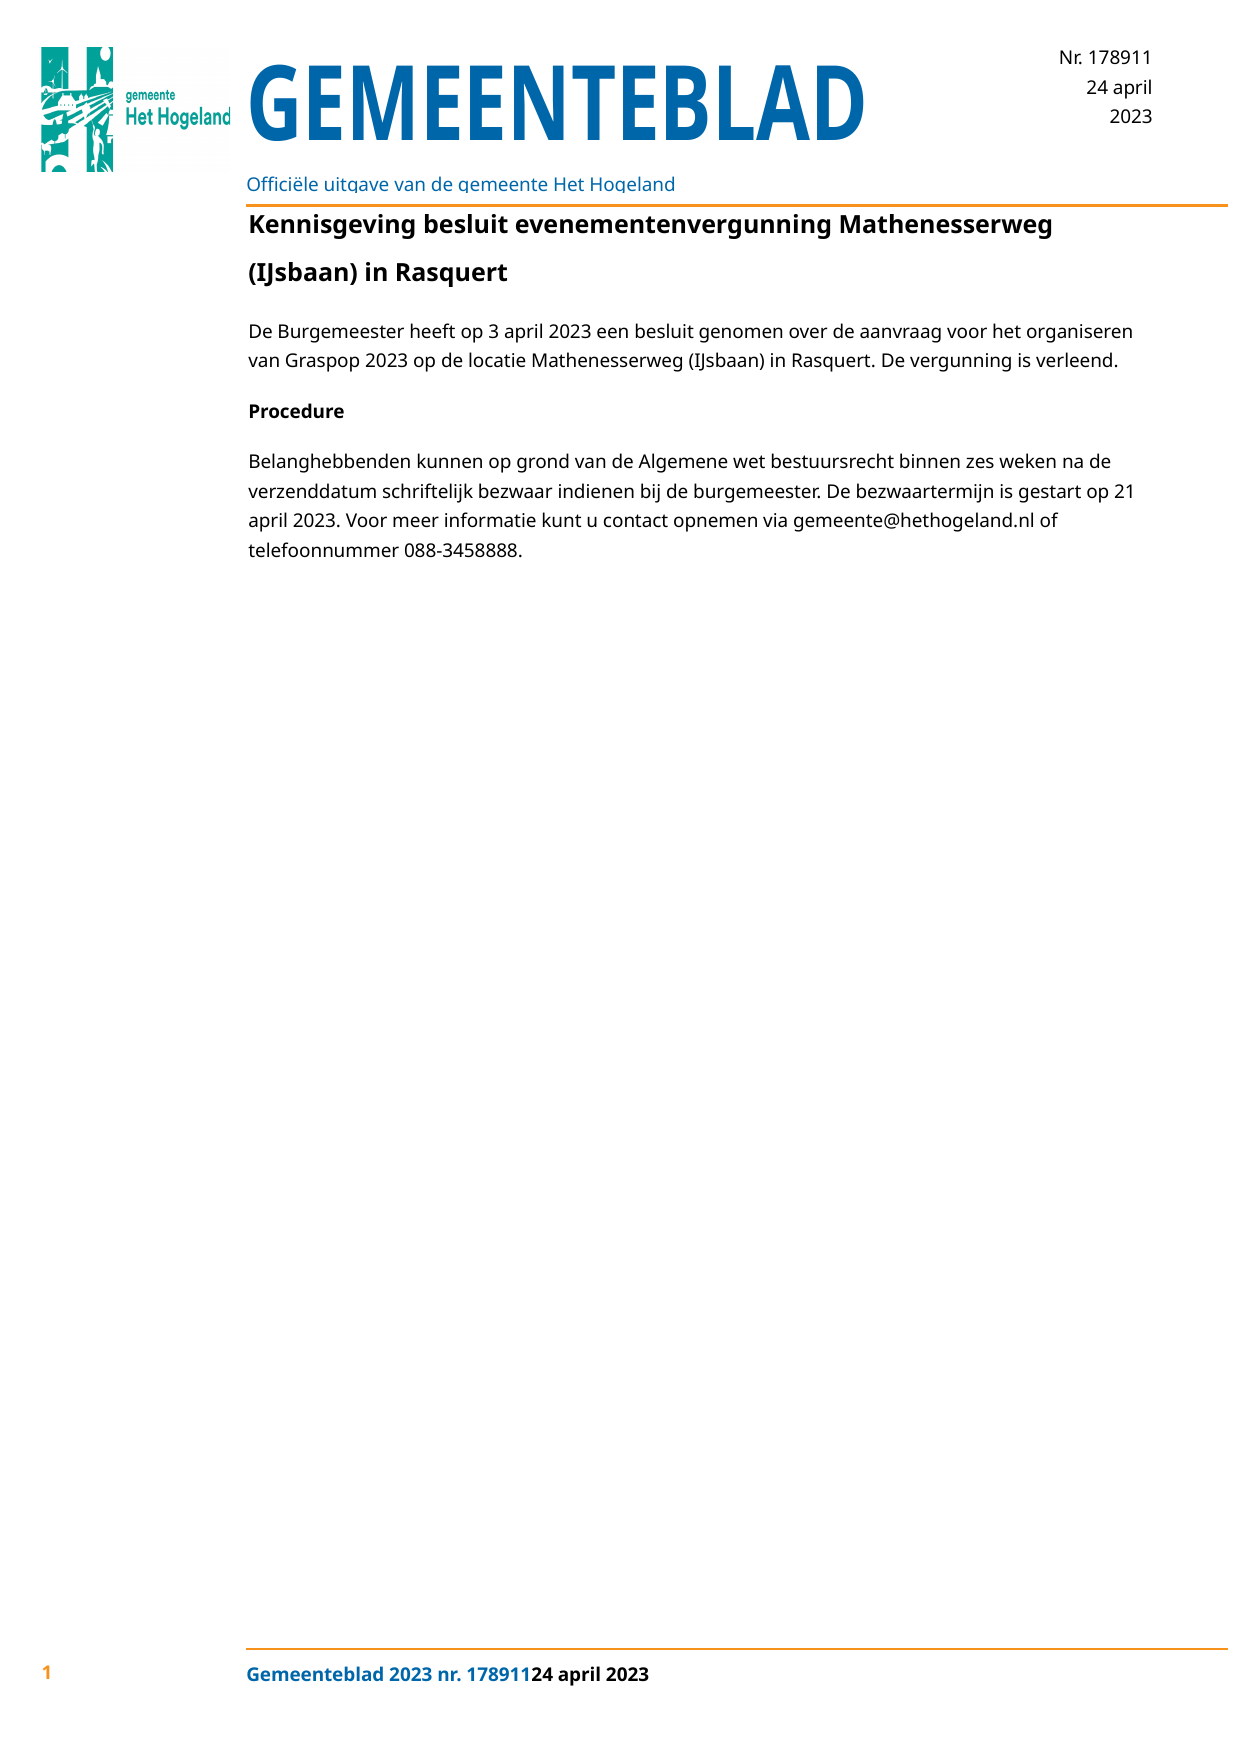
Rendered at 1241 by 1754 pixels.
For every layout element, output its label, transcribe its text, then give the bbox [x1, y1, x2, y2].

text De Burgemeester heeft op 3 april 2023 een besluit genomen over de aanvraag voor het organiseren van Graspop 2023 op de locatie Mathenesserweg (IJsbaan) in Rasquert. De vergunning is verleend. [248, 318, 1152, 373]
text Kennisgeving besluit evenementenvergunning Mathenesserweg (IJsbaan) in Rasquert [248, 207, 1152, 288]
text Belanghebbenden kunnen op grond van de Algemene wet bestuursrecht binnen zes weken na de verzenddatum schriftelijk bezwaar indienen bij de burgemeester. De bezwaartermijn is gestart op 21 april 2023. Voor meer informatie kunt u contact opnemen via gemeente@hethogeland.nl of telefoonnummer 088-3458888. [248, 448, 1152, 563]
picture [41, 47, 231, 172]
text Procedure [248, 398, 1152, 424]
